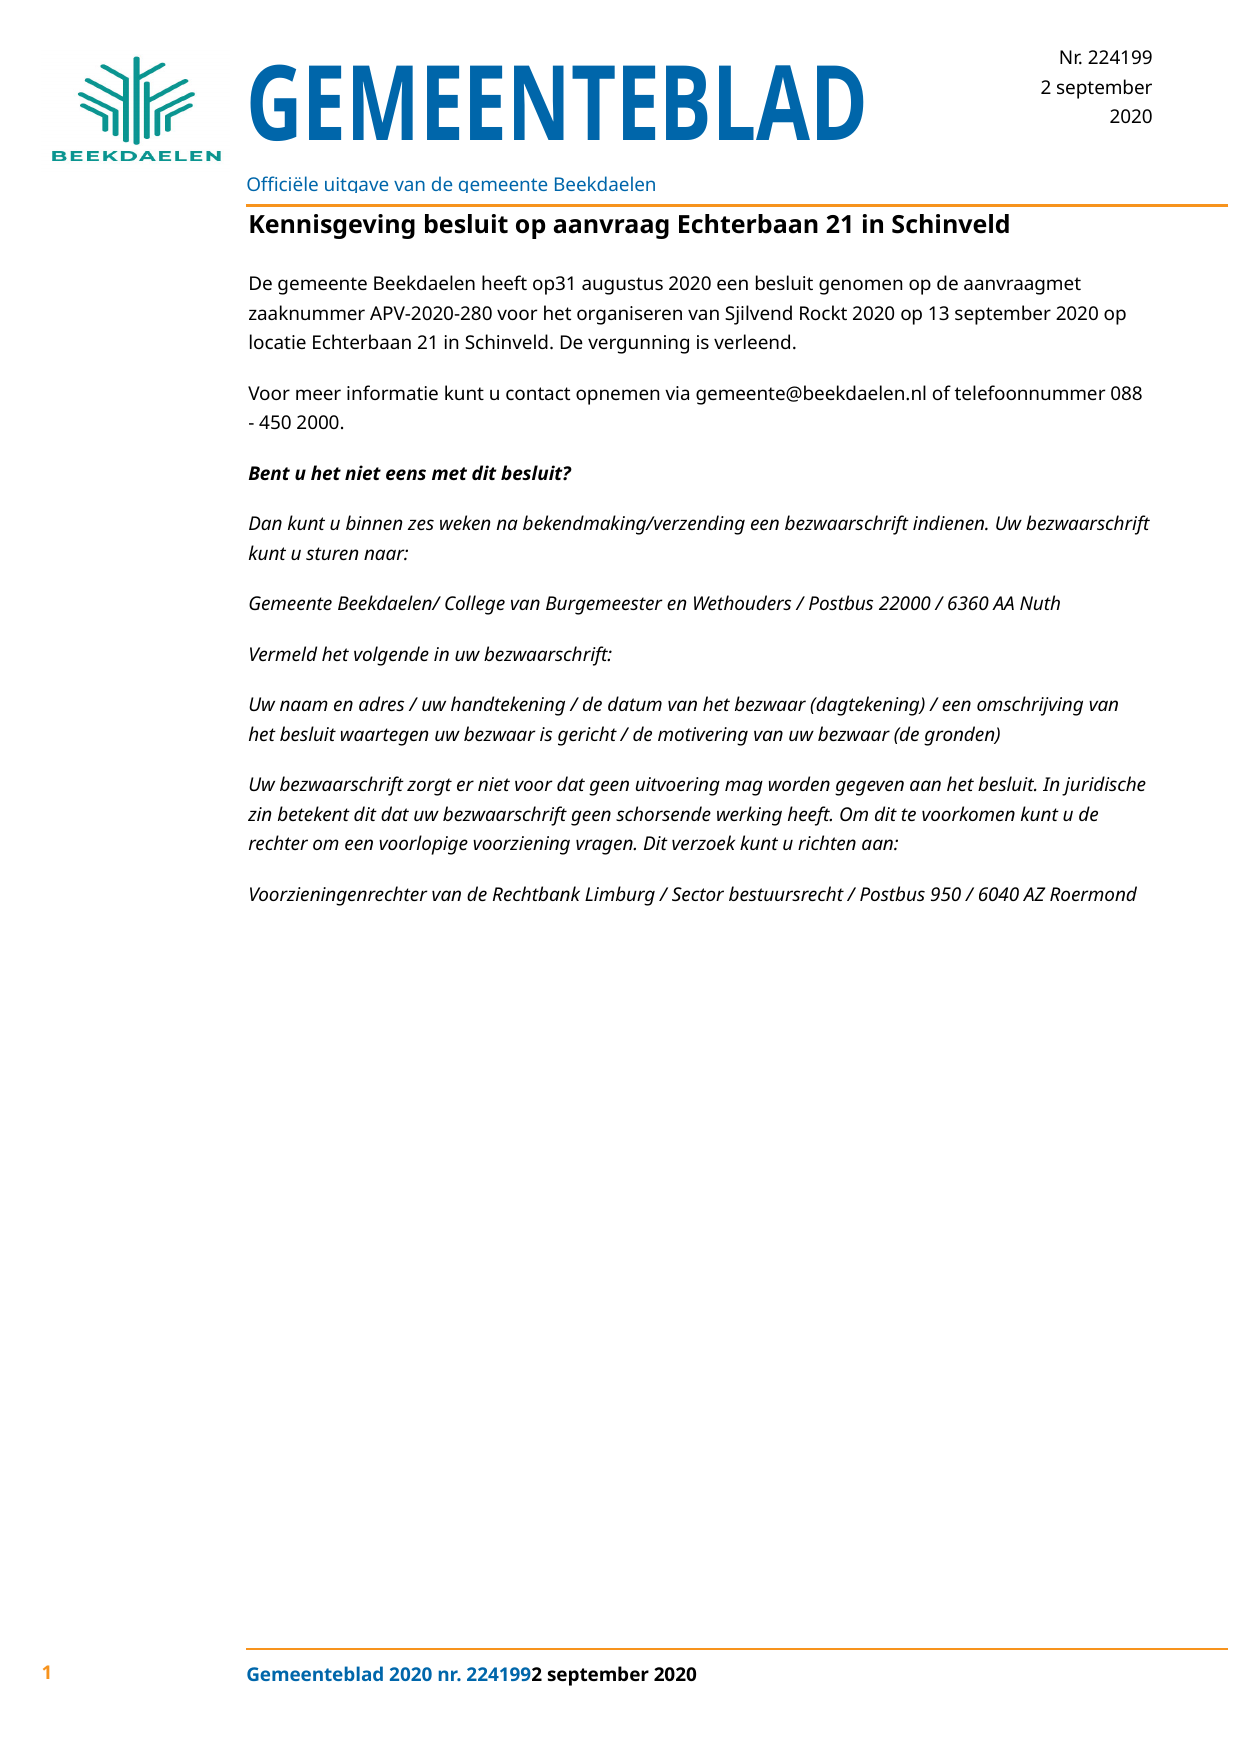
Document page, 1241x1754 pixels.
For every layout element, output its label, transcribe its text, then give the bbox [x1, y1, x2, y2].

text Kennisgeving besluit op aanvraag Echterbaan 21 in Schinveld [248, 207, 1152, 241]
text De gemeente Beekdaelen heeft op31 augustus 2020 een besluit genomen op de aanvraagmet zaaknummer APV-2020-280 voor het organiseren van Sjilvend Rockt 2020 op 13 september 2020 op locatie Echterbaan 21 in Schinveld. De vergunning is verleend. [248, 270, 1152, 355]
text Voor meer informatie kunt u contact opnemen via gemeente@beekdaelen.nl of telefoonnummer 088 - 450 2000. [248, 380, 1152, 435]
text Vermeld het volgende in uw bezwaarschrift: [248, 641, 1152, 666]
text Uw bezwaarschrift zorgt er niet voor dat geen uitvoering mag worden gegeven aan het besluit. In juridische zin betekent dit dat uw bezwaarschrift geen schorsende werking heeft. Om dit te voorkomen kunt u de rechter om een voorlopige voorziening vragen. Dit verzoek kunt u richten aan: [248, 771, 1152, 856]
text Gemeente Beekdaelen/ College van Burgemeester en Wethouders / Postbus 22000 / 6360 AA Nuth [248, 590, 1152, 616]
text Uw naam en adres / uw handtekening / de datum van het bezwaar (dagtekening) / een omschrijving van het besluit waartegen uw bezwaar is gericht / de motivering van uw bezwaar (de gronden) [248, 691, 1152, 746]
text Dan kunt u binnen zes weken na bekendmaking/verzending een bezwaarschrift indienen. Uw bezwaarschrift kunt u sturen naar: [248, 510, 1152, 566]
picture [41, 47, 231, 172]
text Bent u het niet eens met dit besluit? [248, 460, 1152, 486]
text Voorzieningenrechter van de Rechtbank Limburg / Sector bestuursrecht / Postbus 950 / 6040 AZ Roermond [248, 881, 1152, 906]
